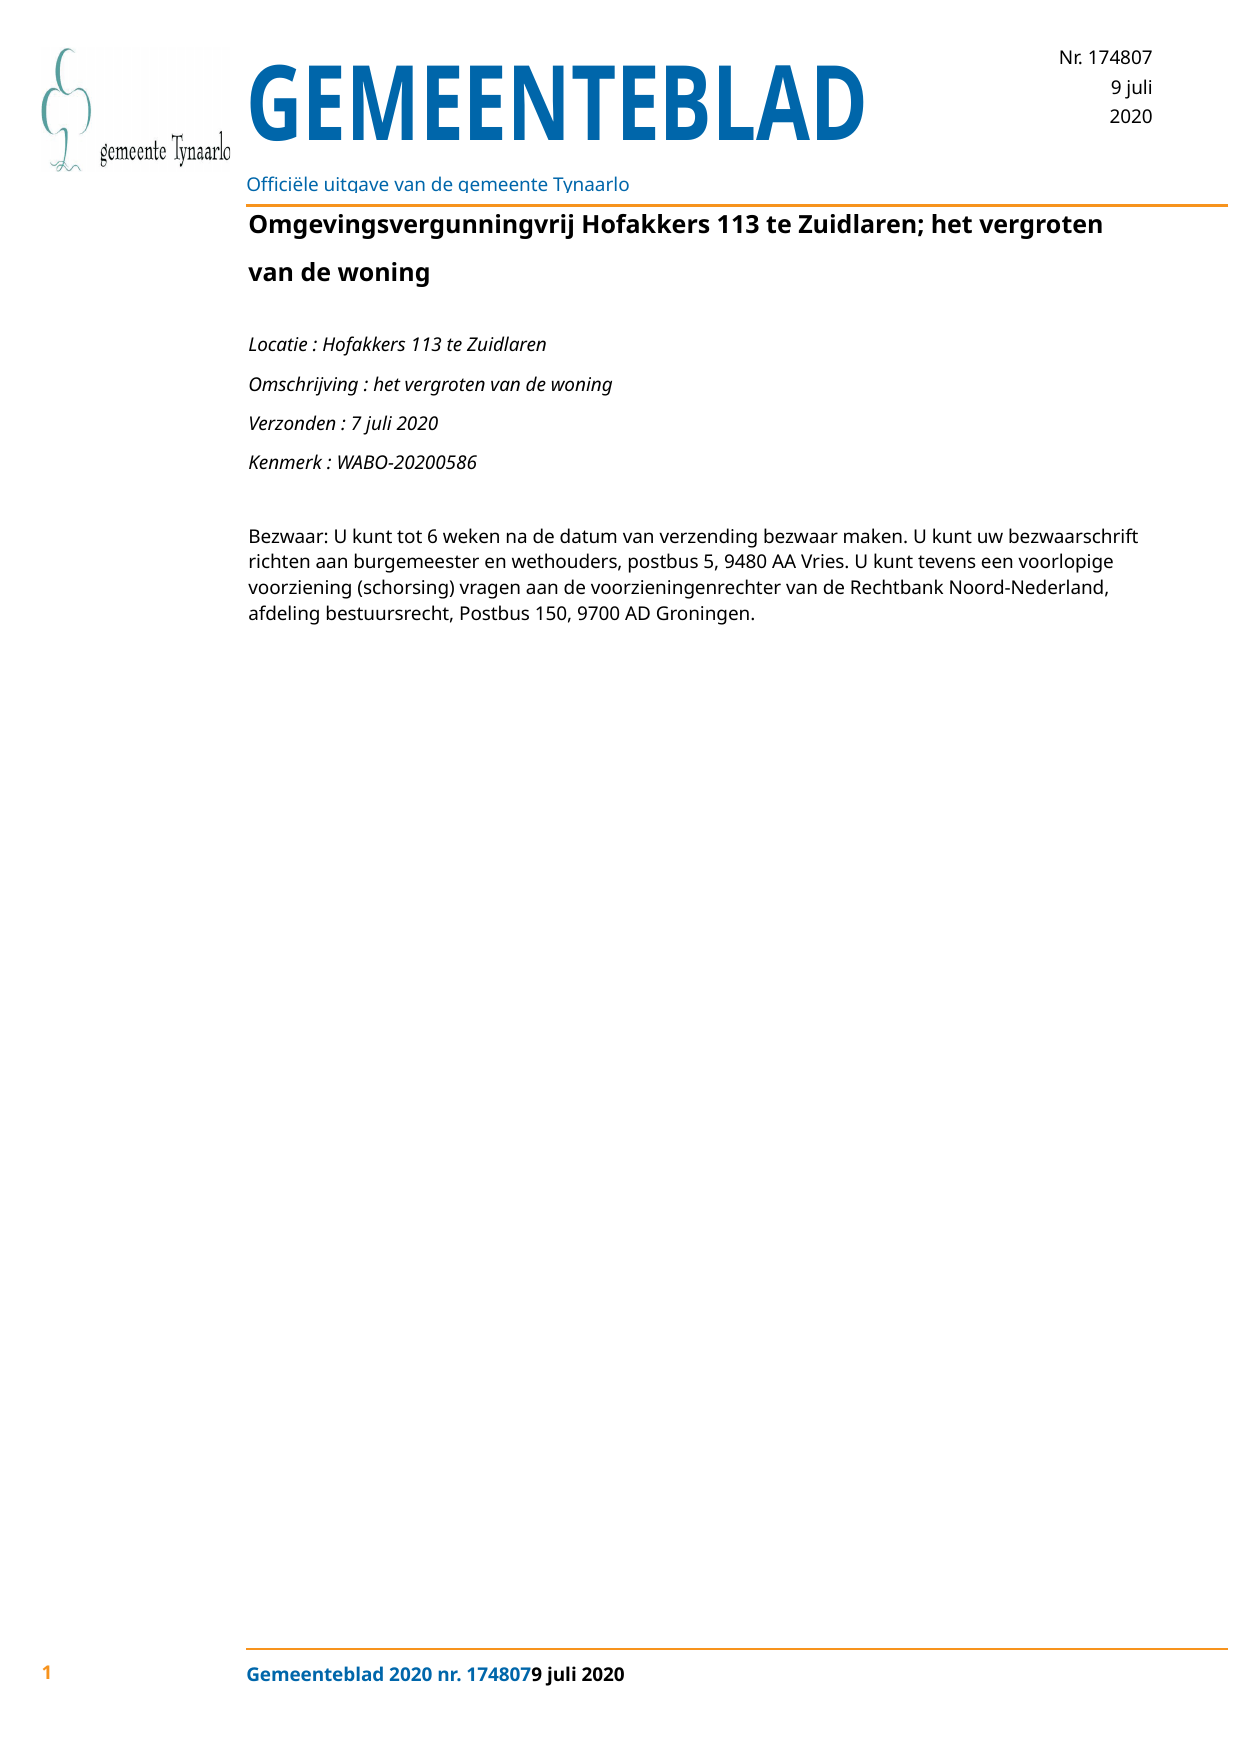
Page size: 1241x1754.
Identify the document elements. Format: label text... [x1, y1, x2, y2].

text Verzonden : 7 juli 2020 [248, 410, 1152, 436]
text Omschrijving : het vergroten van de woning [248, 371, 1152, 396]
text Kenmerk : WABO-20200586 [248, 449, 1152, 475]
text Omgevingsvergunningvrij Hofakkers 113 te Zuidlaren; het vergroten van de woning [248, 207, 1152, 288]
text Locatie : Hofakkers 113 te Zuidlaren [248, 331, 1152, 357]
text Bezwaar: U kunt tot 6 weken na de datum van verzending bezwaar maken. U kunt uw bezwaarschrift richten aan burgemeester en wethouders, postbus 5, 9480 AA Vries. U kunt tevens een voorlopige voorziening (schorsing) vragen aan de voorzieningenrechter van de Rechtbank Noord-Nederland, afdeling bestuursrecht, Postbus 150, 9700 AD Groningen. [248, 523, 1152, 626]
picture [41, 47, 231, 172]
